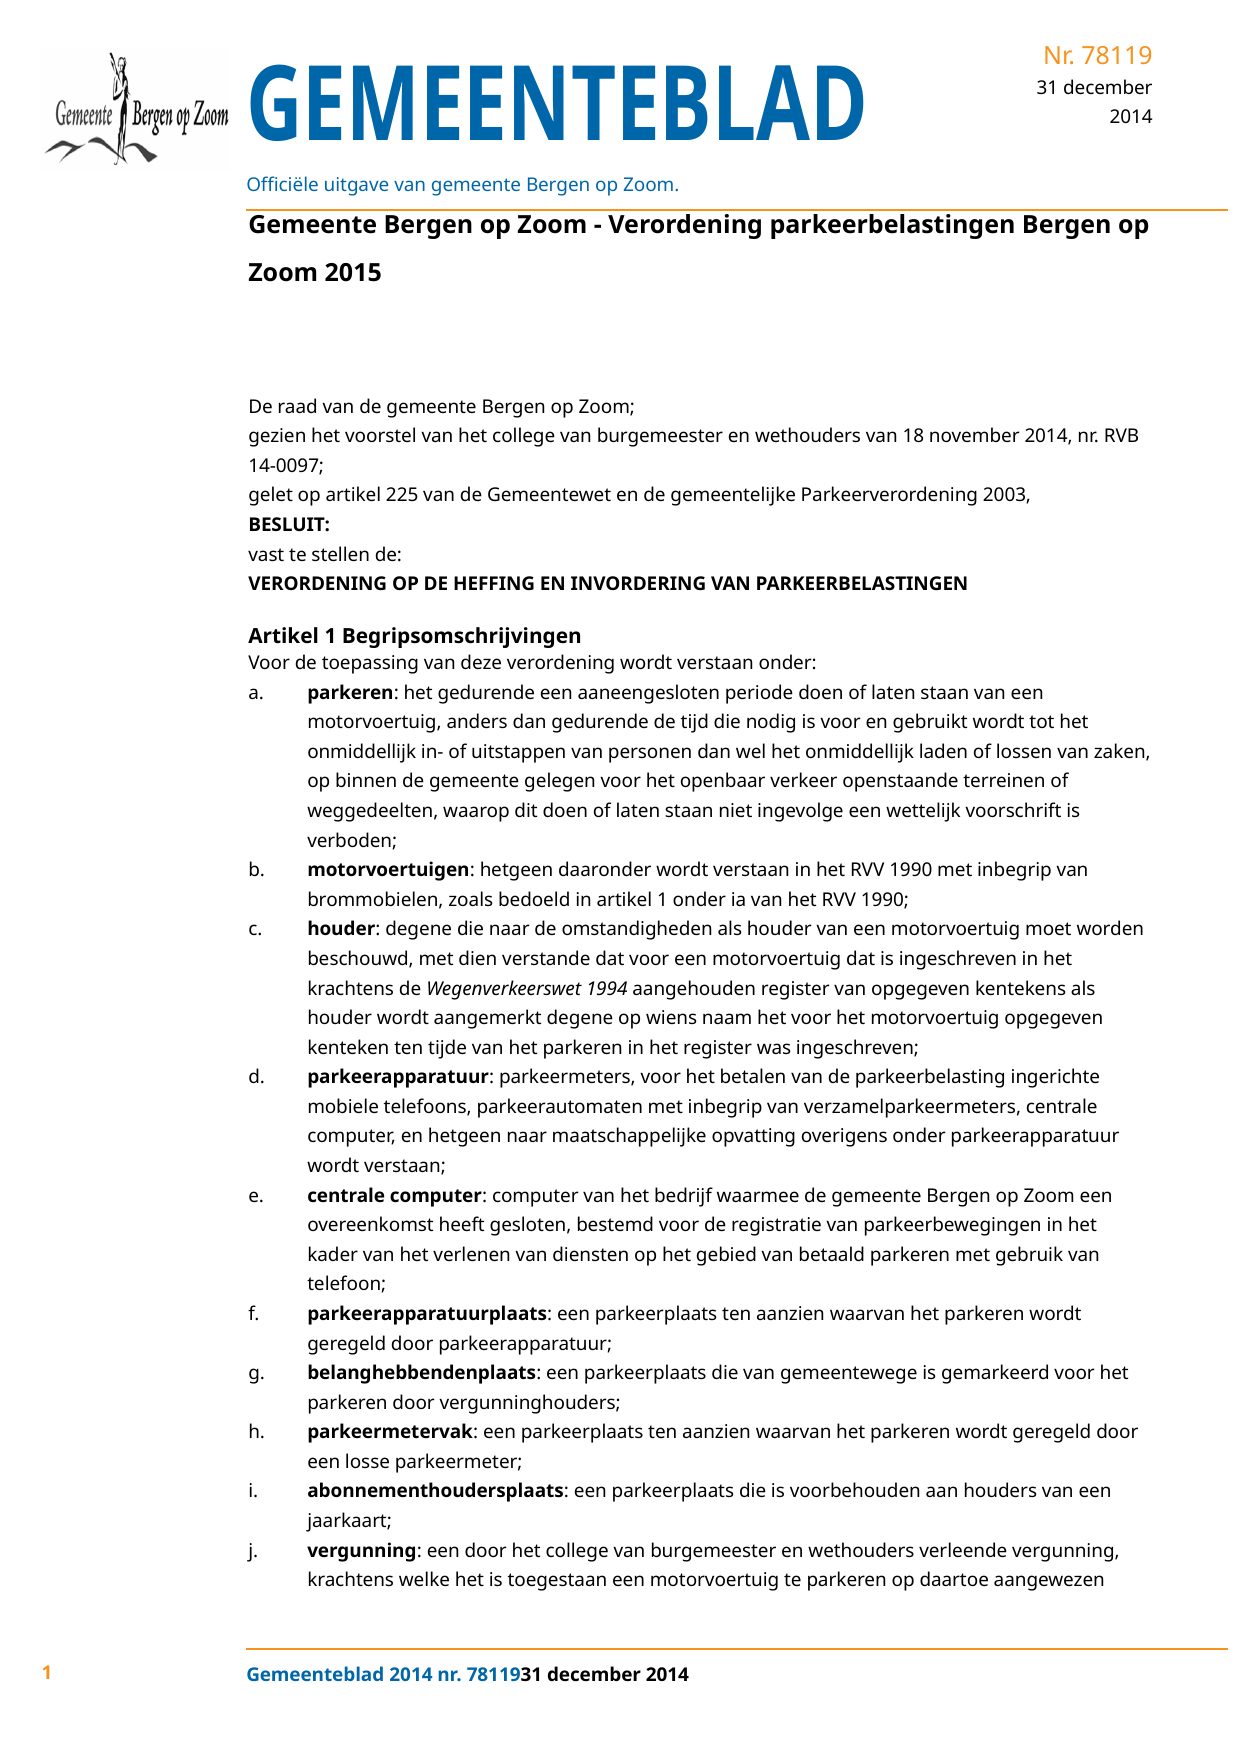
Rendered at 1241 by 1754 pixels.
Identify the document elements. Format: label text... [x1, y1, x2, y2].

list parkeerapparatuurplaats: een parkeerplaats ten aanzien waarvan het parkeren wordt geregeld door parkeerapparatuur; [248, 1300, 1152, 1355]
list belanghebbendenplaats: een parkeerplaats die van gemeentewege is gemarkeerd voor het parkeren door vergunninghouders; [248, 1359, 1152, 1414]
text BESLUIT: [248, 511, 1152, 537]
text VERORDENING OP DE HEFFING EN INVORDERING VAN PARKEERBELASTINGEN [248, 570, 1152, 596]
text Gemeente Bergen op Zoom - Verordening parkeerbelastingen Bergen op Zoom 2015 [248, 211, 1152, 288]
text Voor de toepassing van deze verordening wordt verstaan onder: [248, 649, 1152, 675]
list vergunning: een door het college van burgemeester en wethouders verleende vergunning, krachtens welke het is toegestaan een motorvoertuig te parkeren op daartoe aangewezen [248, 1537, 1152, 1592]
list abonnementhoudersplaats: een parkeerplaats die is voorbehouden aan houders van een jaarkaart; [248, 1478, 1152, 1533]
list motorvoertuigen: hetgeen daaronder wordt verstaan in het RVV 1990 met inbegrip van brommobielen, zoals bedoeld in artikel 1 onder ia van het RVV 1990; [248, 856, 1152, 912]
list parkeermetervak: een parkeerplaats ten aanzien waarvan het parkeren wordt geregeld door een losse parkeermeter; [248, 1418, 1152, 1474]
list centrale computer: computer van het bedrijf waarmee de gemeente Bergen op Zoom een overeenkomst heeft gesloten, bestemd voor de registratie van parkeerbewegingen in het kader van het verlenen van diensten op het gebied van betaald parkeren met gebruik van telefoon; [248, 1182, 1152, 1296]
list parkeerapparatuur: parkeermeters, voor het betalen van de parkeerbelasting ingerichte mobiele telefoons, parkeerautomaten met inbegrip van verzamelparkeermeters, centrale computer, en hetgeen naar maatschappelijke opvatting overigens onder parkeerapparatuur wordt verstaan; [248, 1063, 1152, 1178]
list parkeren: het gedurende een aaneengesloten periode doen of laten staan van een motorvoertuig, anders dan gedurende de tijd die nodig is voor en gebruikt wordt tot het onmiddellijk in- of uitstappen van personen dan wel het onmiddellijk laden of lossen van zaken, op binnen de gemeente gelegen voor het openbaar verkeer openstaande terreinen of weggedeelten, waarop dit doen of laten staan niet ingevolge een wettelijk voorschrift is verboden; [248, 679, 1152, 852]
text Artikel 1 Begripsomschrijvingen [248, 621, 1152, 649]
picture [41, 47, 231, 172]
text vast te stellen de: [248, 541, 1152, 567]
text De raad van de gemeente Bergen op Zoom; [248, 393, 1152, 419]
list houder: degene die naar de omstandigheden als houder van een motorvoertuig moet worden beschouwd, met dien verstande dat voor een motorvoertuig dat is ingeschreven in het krachtens de Wegenverkeerswet 1994 aangehouden register van opgegeven kentekens als houder wordt aangemerkt degene op wiens naam het voor het motorvoertuig opgegeven kenteken ten tijde van het parkeren in het register was ingeschreven; [248, 916, 1152, 1059]
text gezien het voorstel van het college van burgemeester en wethouders van 18 november 2014, nr. RVB 14-0097; [248, 422, 1152, 478]
text gelet op artikel 225 van de Gemeentewet en de gemeentelijke Parkeerverordening 2003, [248, 482, 1152, 507]
